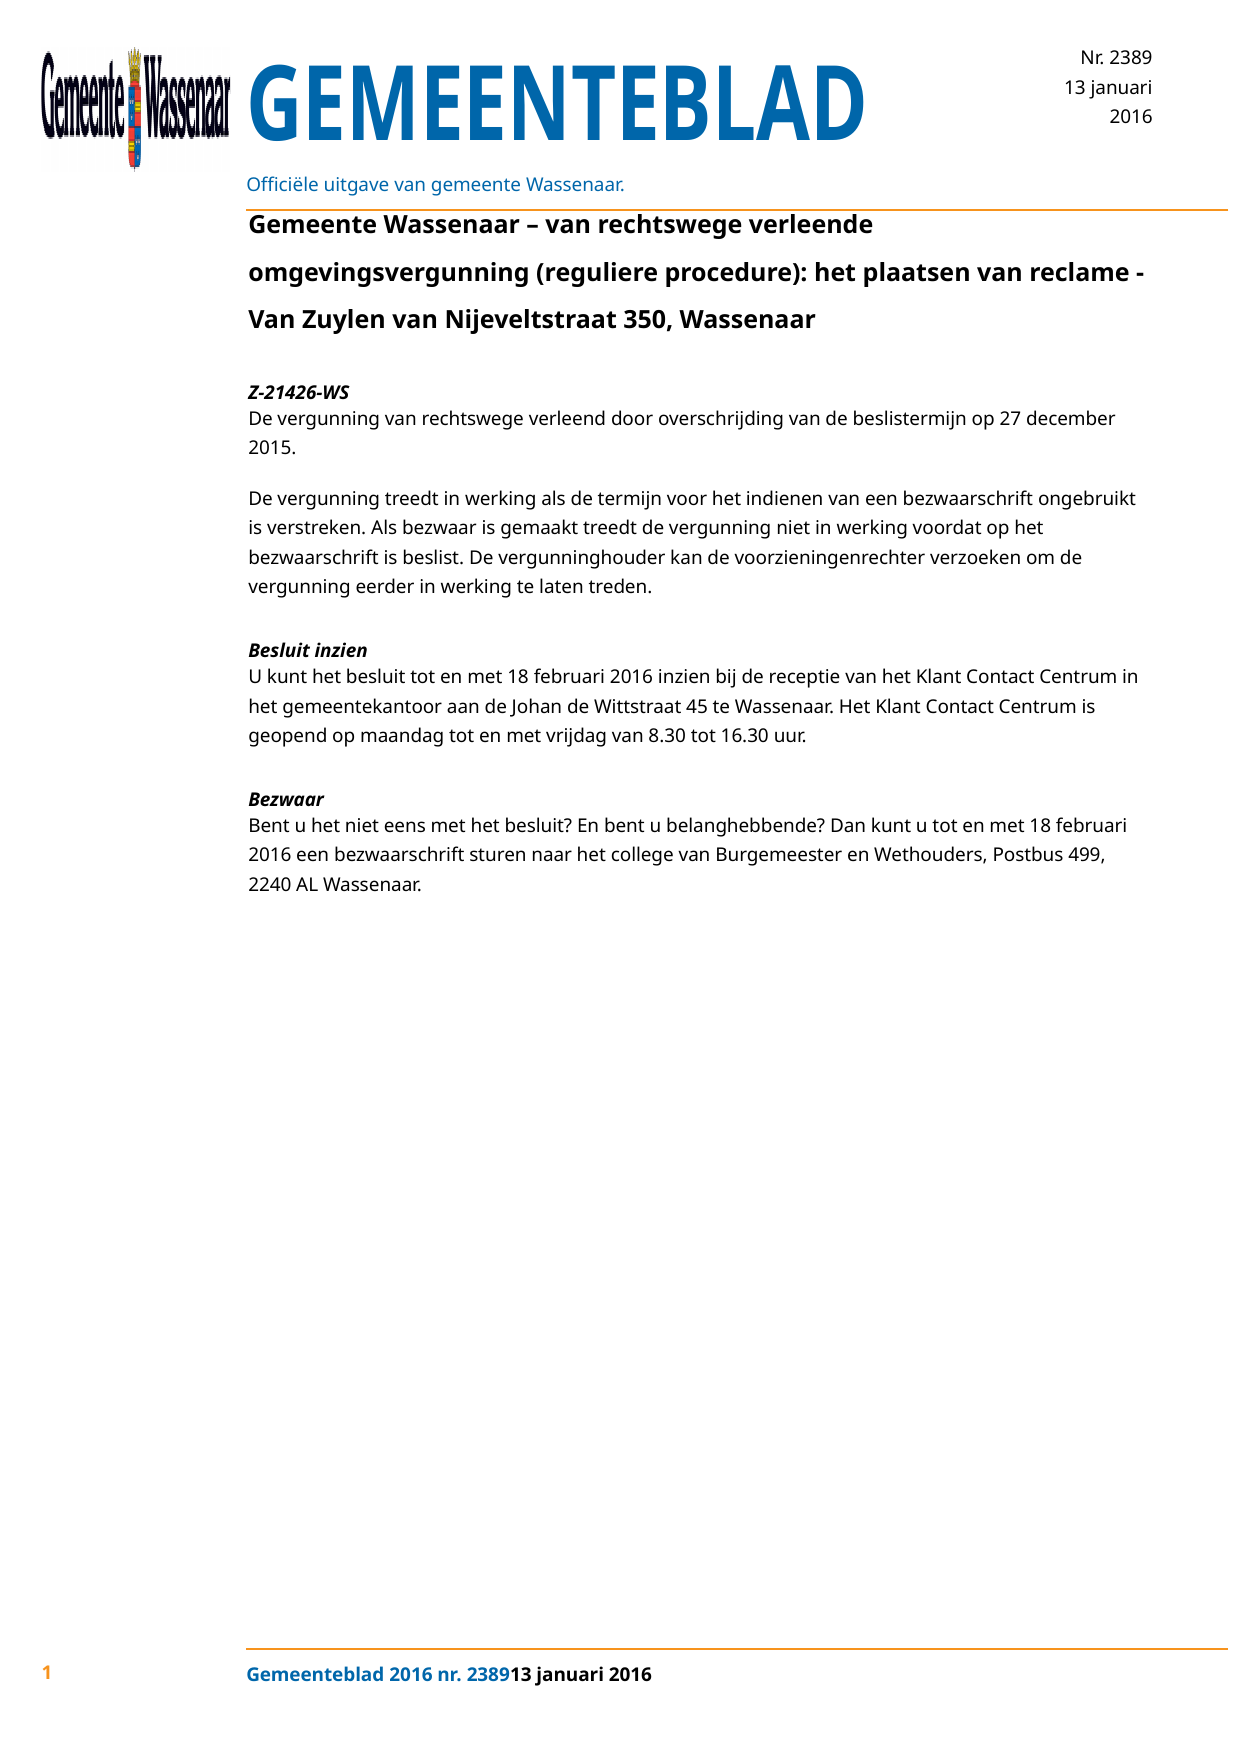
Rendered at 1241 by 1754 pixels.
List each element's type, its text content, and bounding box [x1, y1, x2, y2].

text De vergunning treedt in werking als de termijn voor het indienen van een bezwaarschrift ongebruikt is verstreken. Als bezwaar is gemaakt treedt de vergunning niet in werking voordat op het bezwaarschrift is beslist. De vergunninghouder kan de voorzieningenrechter verzoeken om de vergunning eerder in werking te laten treden. [248, 485, 1152, 599]
text Besluit inzien [248, 637, 1152, 663]
text U kunt het besluit tot en met 18 februari 2016 inzien bij de receptie van het Klant Contact Centrum in het gemeentekantoor aan de Johan de Wittstraat 45 te Wassenaar. Het Klant Contact Centrum is geopend op maandag tot en met vrijdag van 8.30 tot 16.30 uur. [248, 663, 1152, 748]
picture [41, 47, 231, 172]
text Gemeente Wassenaar – van rechtswege verleende omgevingsvergunning (reguliere procedure): het plaatsen van reclame - Van Zuylen van Nijeveltstraat 350, Wassenaar [248, 211, 1152, 336]
text Bezwaar [248, 786, 1152, 812]
text De vergunning van rechtswege verleend door overschrijding van de beslistermijn op 27 december 2015. [248, 405, 1152, 460]
text Bent u het niet eens met het besluit? En bent u belanghebbende? Dan kunt u tot en met 18 februari 2016 een bezwaarschrift sturen naar het college van Burgemeester en Wethouders, Postbus 499, 2240 AL Wassenaar. [248, 812, 1152, 897]
text Z-21426-WS [248, 379, 1152, 405]
